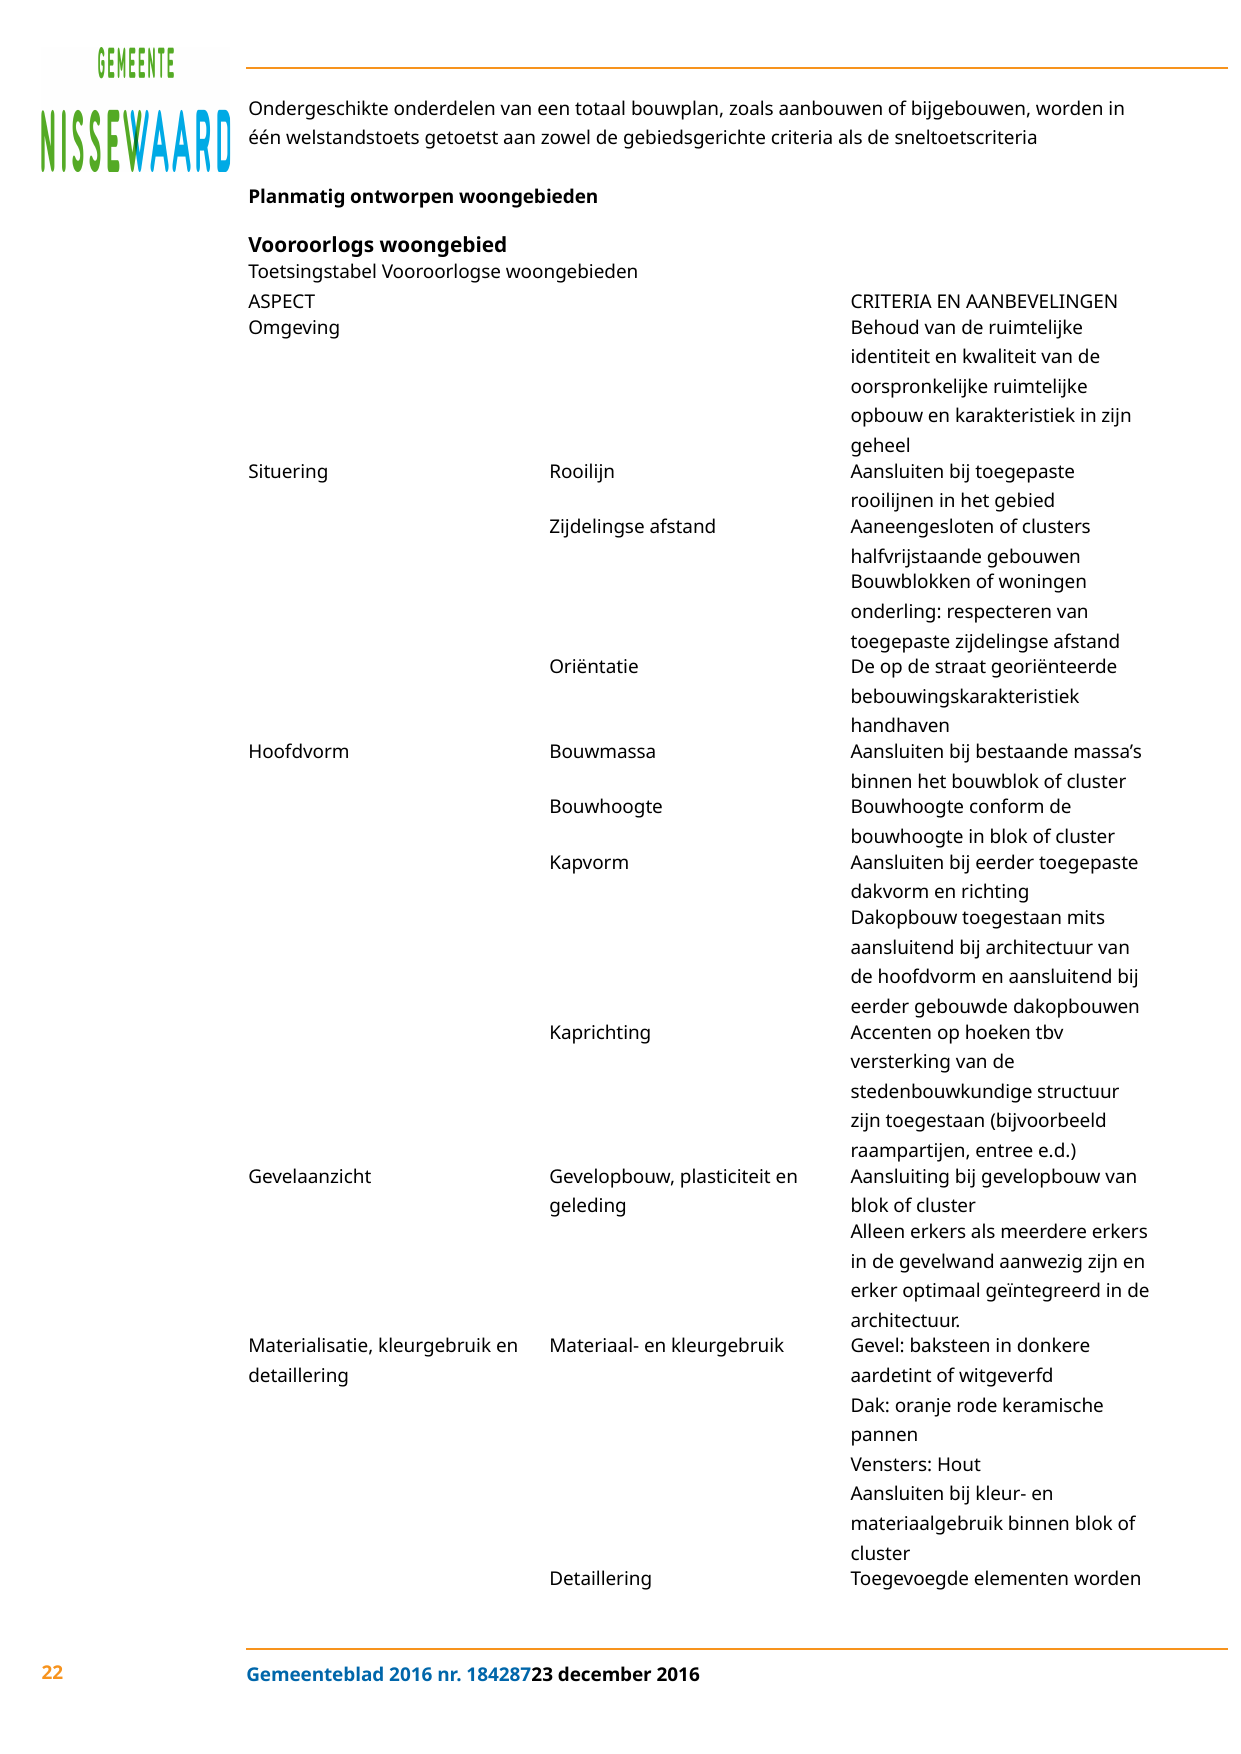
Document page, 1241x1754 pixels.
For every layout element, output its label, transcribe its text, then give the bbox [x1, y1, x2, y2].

table_cell Oriëntatie [549, 654, 850, 738]
text Ondergeschikte onderdelen van een totaal bouwplan, zoals aanbouwen of bijgebouwen, worden in één welstandstoets getoetst aan zowel de gebiedsgerichte criteria als de sneltoetscriteria [248, 95, 1152, 150]
table_cell Kapvorm [549, 849, 850, 904]
table_header CRITERIA EN AANBEVELINGEN [850, 288, 1152, 314]
table_cell Alleen erkers als meerdere erkers in de gevelwand aanwezig zijn en erker optimaal geïntegreerd in de architectuur. [850, 1218, 1152, 1333]
table_cell Aansluiten bij toegepaste rooilijnen in het gebied [850, 458, 1152, 513]
table_cell Bouwmassa [549, 739, 850, 794]
table_cell [248, 1566, 549, 1591]
picture [41, 47, 231, 172]
table_header [549, 288, 850, 314]
table_cell [248, 654, 549, 738]
table_cell Situering [248, 458, 549, 513]
table_cell [549, 1218, 850, 1333]
table_cell Aansluiten bij bestaande massa’s binnen het bouwblok of cluster [850, 739, 1152, 794]
table_cell [248, 1218, 549, 1333]
table_cell Dakopbouw toegestaan mits aansluitend bij architectuur van de hoofdvorm en aansluitend bij eerder gebouwde dakopbouwen [850, 904, 1152, 1019]
table_cell [549, 904, 850, 1019]
table_cell Bouwblokken of woningen onderling: respecteren van toegepaste zijdelingse afstand [850, 569, 1152, 653]
text Toetsingstabel Vooroorlogse woongebieden [248, 258, 1152, 284]
picture [201, 122, 206, 138]
table_cell Detaillering [549, 1566, 850, 1591]
table_cell Materialisatie, kleurgebruik en detaillering [248, 1333, 549, 1566]
picture [154, 157, 165, 172]
table_cell [248, 904, 549, 1019]
table_cell Gevelaanzicht [248, 1163, 549, 1218]
table_cell [248, 794, 549, 849]
table_cell Gevelopbouw, plasticiteit en geleding [549, 1163, 850, 1218]
picture [176, 157, 187, 172]
table_cell Aansluiten bij eerder toegepaste dakvorm en richting [850, 849, 1152, 904]
table_cell Bouwhoogte conform de bouwhoogte in blok of cluster [850, 794, 1152, 849]
text Vooroorlogs woongebied [248, 230, 1152, 258]
picture [222, 122, 227, 160]
table_cell [248, 569, 549, 653]
table_cell Kaprichting [549, 1019, 850, 1163]
table_cell Behoud van de ruimtelijke identiteit en kwaliteit van de oorspronkelijke ruimtelijke opbouw en karakteristiek in zijn geheel [850, 314, 1152, 458]
table_cell [248, 513, 549, 569]
table_cell De op de straat georiënteerde bebouwingskarakteristiek handhaven [850, 654, 1152, 738]
table_header ASPECT [248, 288, 549, 314]
table_cell Omgeving [248, 314, 549, 458]
table_cell Aansluiting bij gevelopbouw van blok of cluster [850, 1163, 1152, 1218]
text Planmatig ontworpen woongebieden [248, 183, 1152, 209]
picture [200, 151, 206, 172]
table_cell [248, 849, 549, 904]
table_cell Accenten op hoeken tbv versterking van de stedenbouwkundige structuur zijn toegestaan (bijvoorbeeld raampartijen, entree e.d.) [850, 1019, 1152, 1163]
table_cell [549, 314, 850, 458]
table_cell [549, 569, 850, 653]
table_cell Gevel: baksteen in donkere aardetint of witgeverfd Dak: oranje rode keramische pannen Vensters: Hout Aansluiten bij kleur- en materiaalgebruik binnen blok of cluster [850, 1333, 1152, 1566]
table_cell Zijdelingse afstand [549, 513, 850, 569]
table_cell Hoofdvorm [248, 739, 549, 794]
table_cell Bouwhoogte [549, 794, 850, 849]
table_cell [248, 1019, 549, 1163]
table_cell Aaneengesloten of clusters halfvrijstaande gebouwen [850, 513, 1152, 569]
table_cell Toegevoegde elementen worden [850, 1566, 1152, 1591]
table_cell Materiaal- en kleurgebruik [549, 1333, 850, 1566]
table_cell Rooilijn [549, 458, 850, 513]
